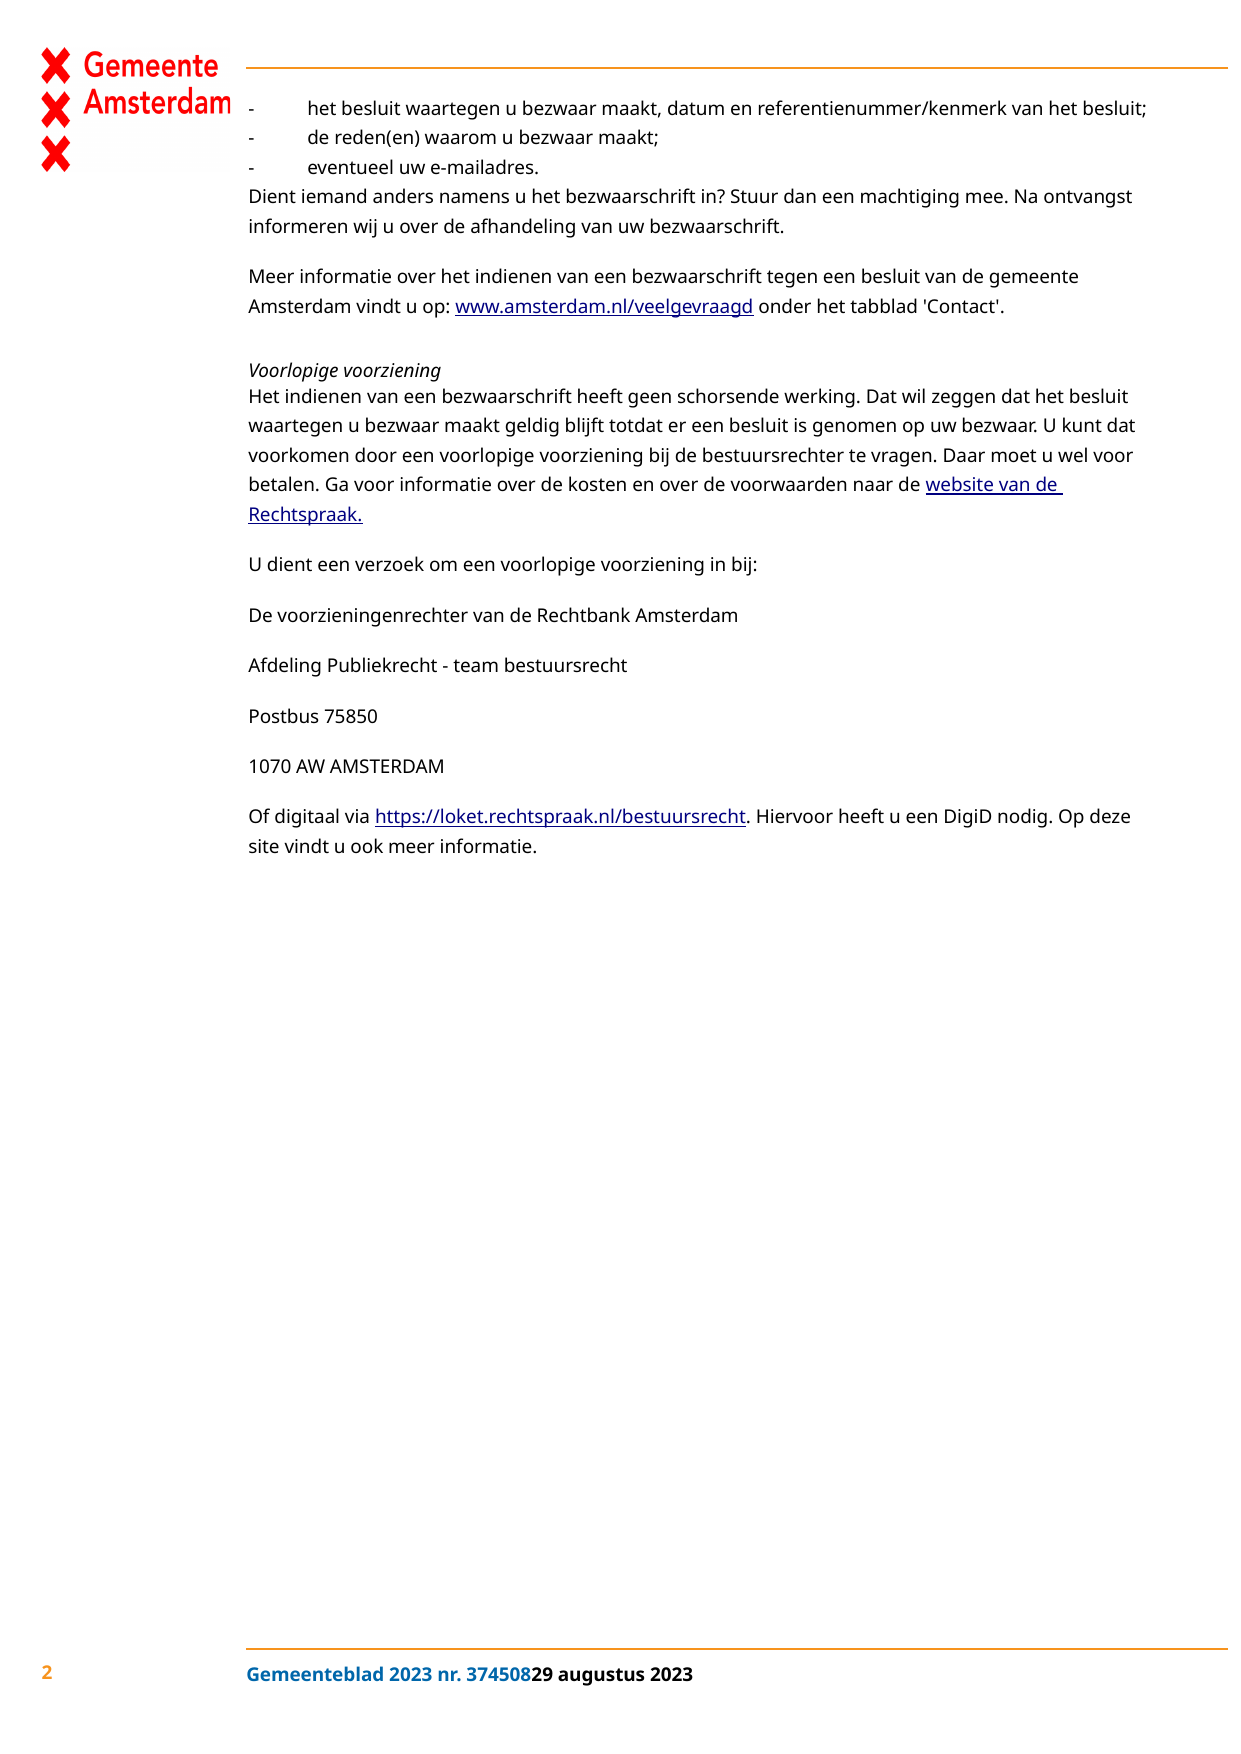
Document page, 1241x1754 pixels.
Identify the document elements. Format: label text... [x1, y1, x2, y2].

text Of digitaal via https://loket.rechtspraak.nl/bestuursrecht. Hiervoor heeft u een DigiD nodig. Op deze site vindt u ook meer informatie. [248, 804, 1152, 859]
list eventueel uw e-mailadres. [248, 154, 1152, 180]
list de reden(en) waarom u bezwaar maakt; [248, 124, 1152, 150]
text 1070 AW AMSTERDAM [248, 753, 1152, 779]
text Dient iemand anders namens u het bezwaarschrift in? Stuur dan een machtiging mee. Na ontvangst informeren wij u over de afhandeling van uw bezwaarschrift. [248, 183, 1152, 239]
picture [41, 47, 231, 172]
list het besluit waartegen u bezwaar maakt, datum en referentienummer/kenmerk van het besluit; [248, 95, 1152, 121]
text Postbus 75850 [248, 703, 1152, 728]
text Het indienen van een bezwaarschrift heeft geen schorsende werking. Dat wil zeggen dat het besluit waartegen u bezwaar maakt geldig blijft totdat er een besluit is genomen op uw bezwaar. U kunt dat voorkomen door een voorlopige voorziening bij de bestuursrechter te vragen. Daar moet u wel voor betalen. Ga voor informatie over de kosten en over de voorwaarden naar de website van de Rechtspraak. [248, 383, 1152, 527]
text Afdeling Publiekrecht - team bestuursrecht [248, 652, 1152, 678]
text De voorzieningenrechter van de Rechtbank Amsterdam [248, 602, 1152, 628]
text Voorlopige voorziening [248, 357, 1152, 383]
text U dient een verzoek om een voorlopige voorziening in bij: [248, 552, 1152, 577]
text Meer informatie over het indienen van een bezwaarschrift tegen een besluit van de gemeente Amsterdam vindt u op: www.amsterdam.nl/veelgevraagd onder het tabblad 'Contact'. [248, 263, 1152, 319]
